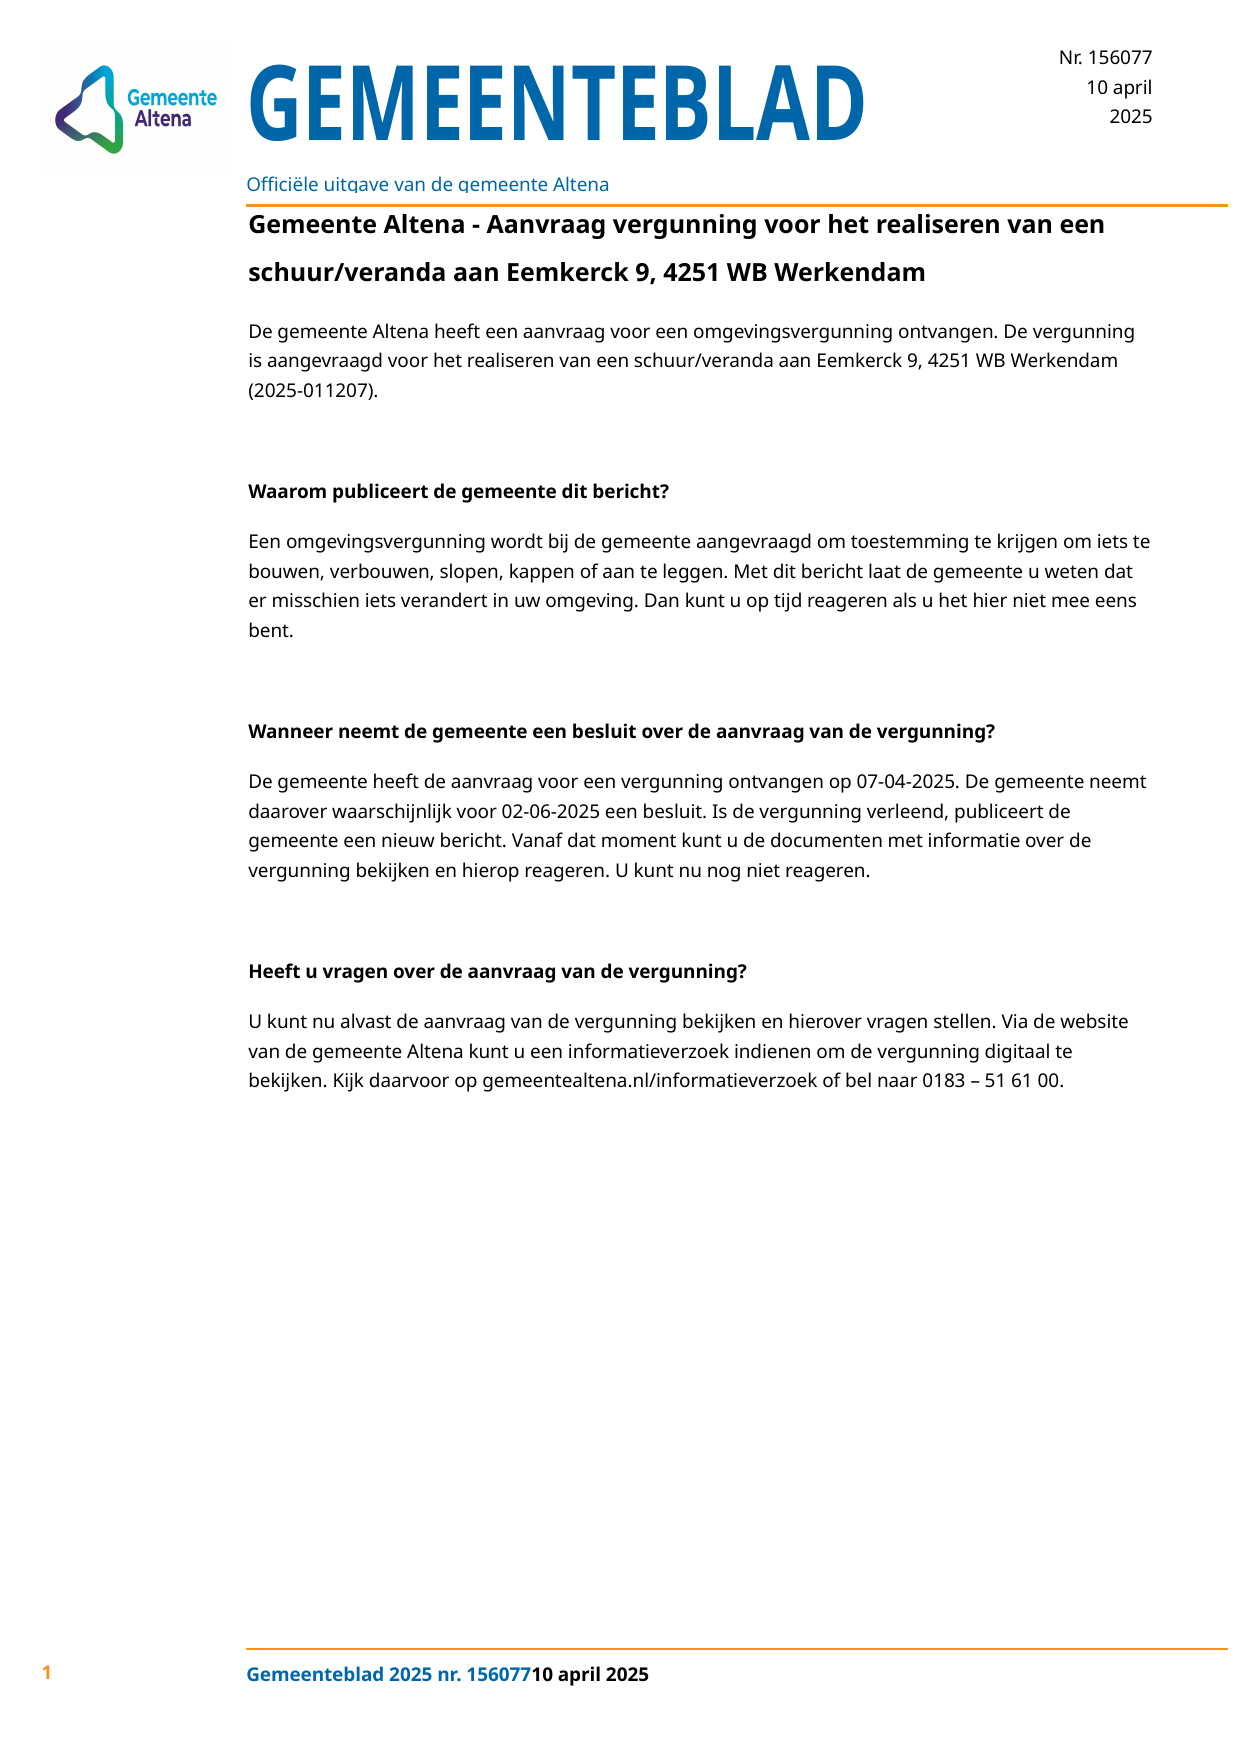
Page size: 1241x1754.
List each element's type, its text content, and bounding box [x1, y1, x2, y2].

text Gemeente Altena - Aanvraag vergunning voor het realiseren van een schuur/veranda aan Eemkerck 9, 4251 WB Werkendam [248, 207, 1152, 288]
text Wanneer neemt de gemeente een besluit over de aanvraag van de vergunning? [248, 718, 1152, 744]
picture [41, 47, 231, 172]
text De gemeente heeft de aanvraag voor een vergunning ontvangen op 07-04-2025. De gemeente neemt daarover waarschijnlijk voor 02-06-2025 een besluit. Is de vergunning verleend, publiceert de gemeente een nieuw bericht. Vanaf dat moment kunt u de documenten met informatie over de vergunning bekijken en hierop reageren. U kunt nu nog niet reageren. [248, 768, 1152, 883]
text U kunt nu alvast de aanvraag van de vergunning bekijken en hierover vragen stellen. Via de website van de gemeente Altena kunt u een informatieverzoek indienen om de vergunning digitaal te bekijken. Kijk daarvoor op gemeentealtena.nl/informatieverzoek of bel naar 0183 – 51 61 00. [248, 1008, 1152, 1093]
text Waarom publiceert de gemeente dit bericht? [248, 478, 1152, 504]
text Heeft u vragen over de aanvraag van de vergunning? [248, 958, 1152, 984]
text De gemeente Altena heeft een aanvraag voor een omgevingsvergunning ontvangen. De vergunning is aangevraagd voor het realiseren van een schuur/veranda aan Eemkerck 9, 4251 WB Werkendam (2025-011207). [248, 318, 1152, 403]
text Een omgevingsvergunning wordt bij de gemeente aangevraagd om toestemming te krijgen om iets te bouwen, verbouwen, slopen, kappen of aan te leggen. Met dit bericht laat de gemeente u weten dat er misschien iets verandert in uw omgeving. Dan kunt u op tijd reageren als u het hier niet mee eens bent. [248, 528, 1152, 643]
